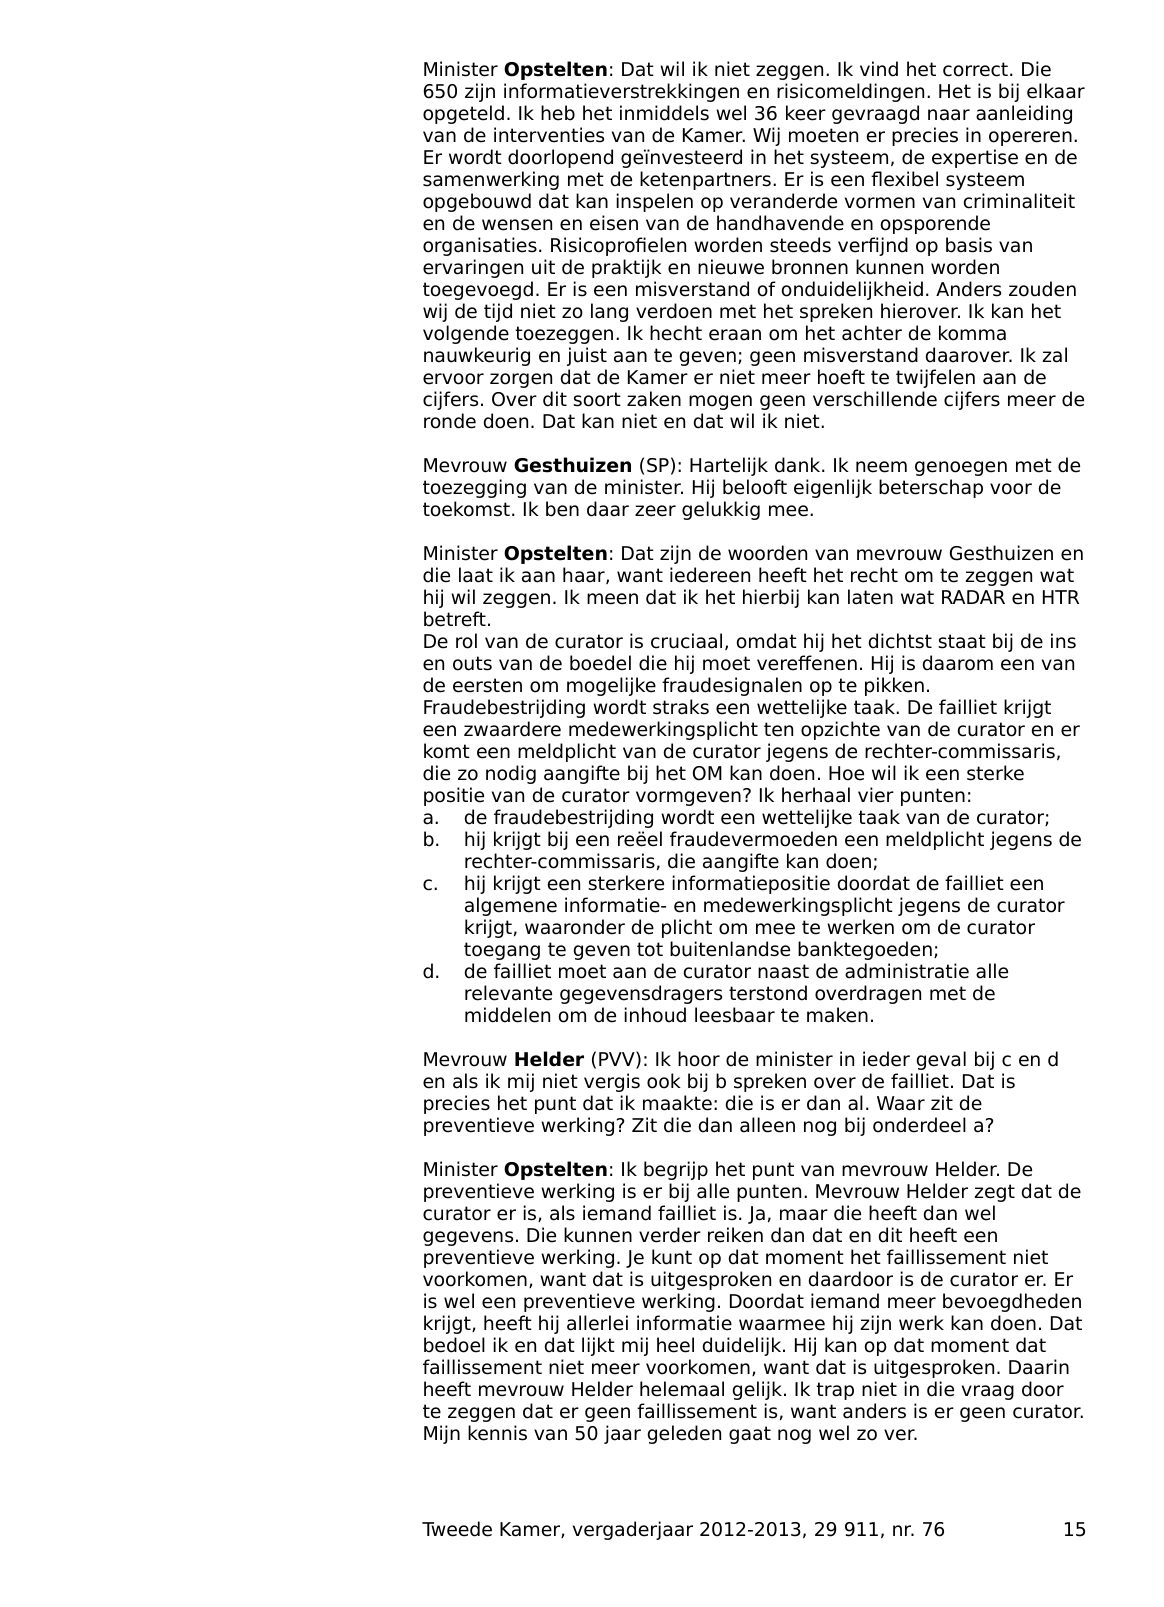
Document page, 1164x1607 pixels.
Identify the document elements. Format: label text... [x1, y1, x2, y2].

text b. hij krijgt bij een reëel fraudevermoeden een meldplicht jegens de rechter-commissaris, die aangifte kan doen; [422, 829, 1087, 873]
text De rol van de curator is cruciaal, omdat hij het dichtst staat bij de ins en outs van de boedel die hij moet vereffenen. Hij is daarom een van de eersten om mogelijke fraudesignalen op te pikken. Fraudebestrijding wordt straks een wettelijke taak. De failliet krijgt een zwaardere medewerkingsplicht ten opzichte van de curator en er komt een meldplicht van de curator jegens de rechter-commissaris, die zo nodig aangifte bij het OM kan doen. Hoe wil ik een sterke positie van de curator vormgeven? Ik herhaal vier punten: [422, 631, 1087, 807]
text Mevrouw Gesthuizen (SP): Hartelijk dank. Ik neem genoegen met de toezegging van de minister. Hij belooft eigenlijk beterschap voor de toekomst. Ik ben daar zeer gelukkig mee. [422, 455, 1087, 521]
text a. de fraudebestrijding wordt een wettelijke taak van de curator; [422, 807, 1087, 829]
text Minister Opstelten: Ik begrijp het punt van mevrouw Helder. De preventieve werking is er bij alle punten. Mevrouw Helder zegt dat de curator er is, als iemand failliet is. Ja, maar die heeft dan wel gegevens. Die kunnen verder reiken dan dat en dit heeft een preventieve werking. Je kunt op dat moment het faillissement niet voorkomen, want dat is uitgesproken en daardoor is de curator er. Er is wel een preventieve werking. Doordat iemand meer bevoegdheden krijgt, heeft hij allerlei informatie waarmee hij zijn werk kan doen. Dat bedoel ik en dat lijkt mij heel duidelijk. Hij kan op dat moment dat faillissement niet meer voorkomen, want dat is uitgesproken. Daarin heeft mevrouw Helder helemaal gelijk. Ik trap niet in die vraag door te zeggen dat er geen faillissement is, want anders is er geen curator. Mijn kennis van 50 jaar geleden gaat nog wel zo ver. [422, 1159, 1087, 1444]
text Mevrouw Helder (PVV): Ik hoor de minister in ieder geval bij c en d en als ik mij niet vergis ook bij b spreken over de failliet. Dat is precies het punt dat ik maakte: die is er dan al. Waar zit de preventieve werking? Zit die dan alleen nog bij onderdeel a? [422, 1049, 1087, 1137]
text Minister Opstelten: Dat wil ik niet zeggen. Ik vind het correct. Die 650 zijn informatieverstrekkingen en risicomeldingen. Het is bij elkaar opgeteld. Ik heb het inmiddels wel 36 keer gevraagd naar aanleiding van de interventies van de Kamer. Wij moeten er precies in opereren. Er wordt doorlopend geïnvesteerd in het systeem, de expertise en de samenwerking met de ketenpartners. Er is een flexibel systeem opgebouwd dat kan inspelen op veranderde vormen van criminaliteit en de wensen en eisen van de handhavende en opsporende organisaties. Risicoprofielen worden steeds verfijnd op basis van ervaringen uit de praktijk en nieuwe bronnen kunnen worden toegevoegd. Er is een misverstand of onduidelijkheid. Anders zouden wij de tijd niet zo lang verdoen met het spreken hierover. Ik kan het volgende toezeggen. Ik hecht eraan om het achter de komma nauwkeurig en juist aan te geven; geen misverstand daarover. Ik zal ervoor zorgen dat de Kamer er niet meer hoeft te twijfelen aan de cijfers. Over dit soort zaken mogen geen verschillende cijfers meer de ronde doen. Dat kan niet en dat wil ik niet. [422, 59, 1087, 433]
text d. de failliet moet aan de curator naast de administratie alle relevante gegevensdragers terstond overdragen met de middelen om de inhoud leesbaar te maken. [422, 961, 1087, 1027]
text c. hij krijgt een sterkere informatiepositie doordat de failliet een algemene informatie- en medewerkingsplicht jegens de curator krijgt, waaronder de plicht om mee te werken om de curator toegang te geven tot buitenlandse banktegoeden; [422, 873, 1087, 961]
text Minister Opstelten: Dat zijn de woorden van mevrouw Gesthuizen en die laat ik aan haar, want iedereen heeft het recht om te zeggen wat hij wil zeggen. Ik meen dat ik het hierbij kan laten wat RADAR en HTR betreft. [422, 543, 1087, 631]
